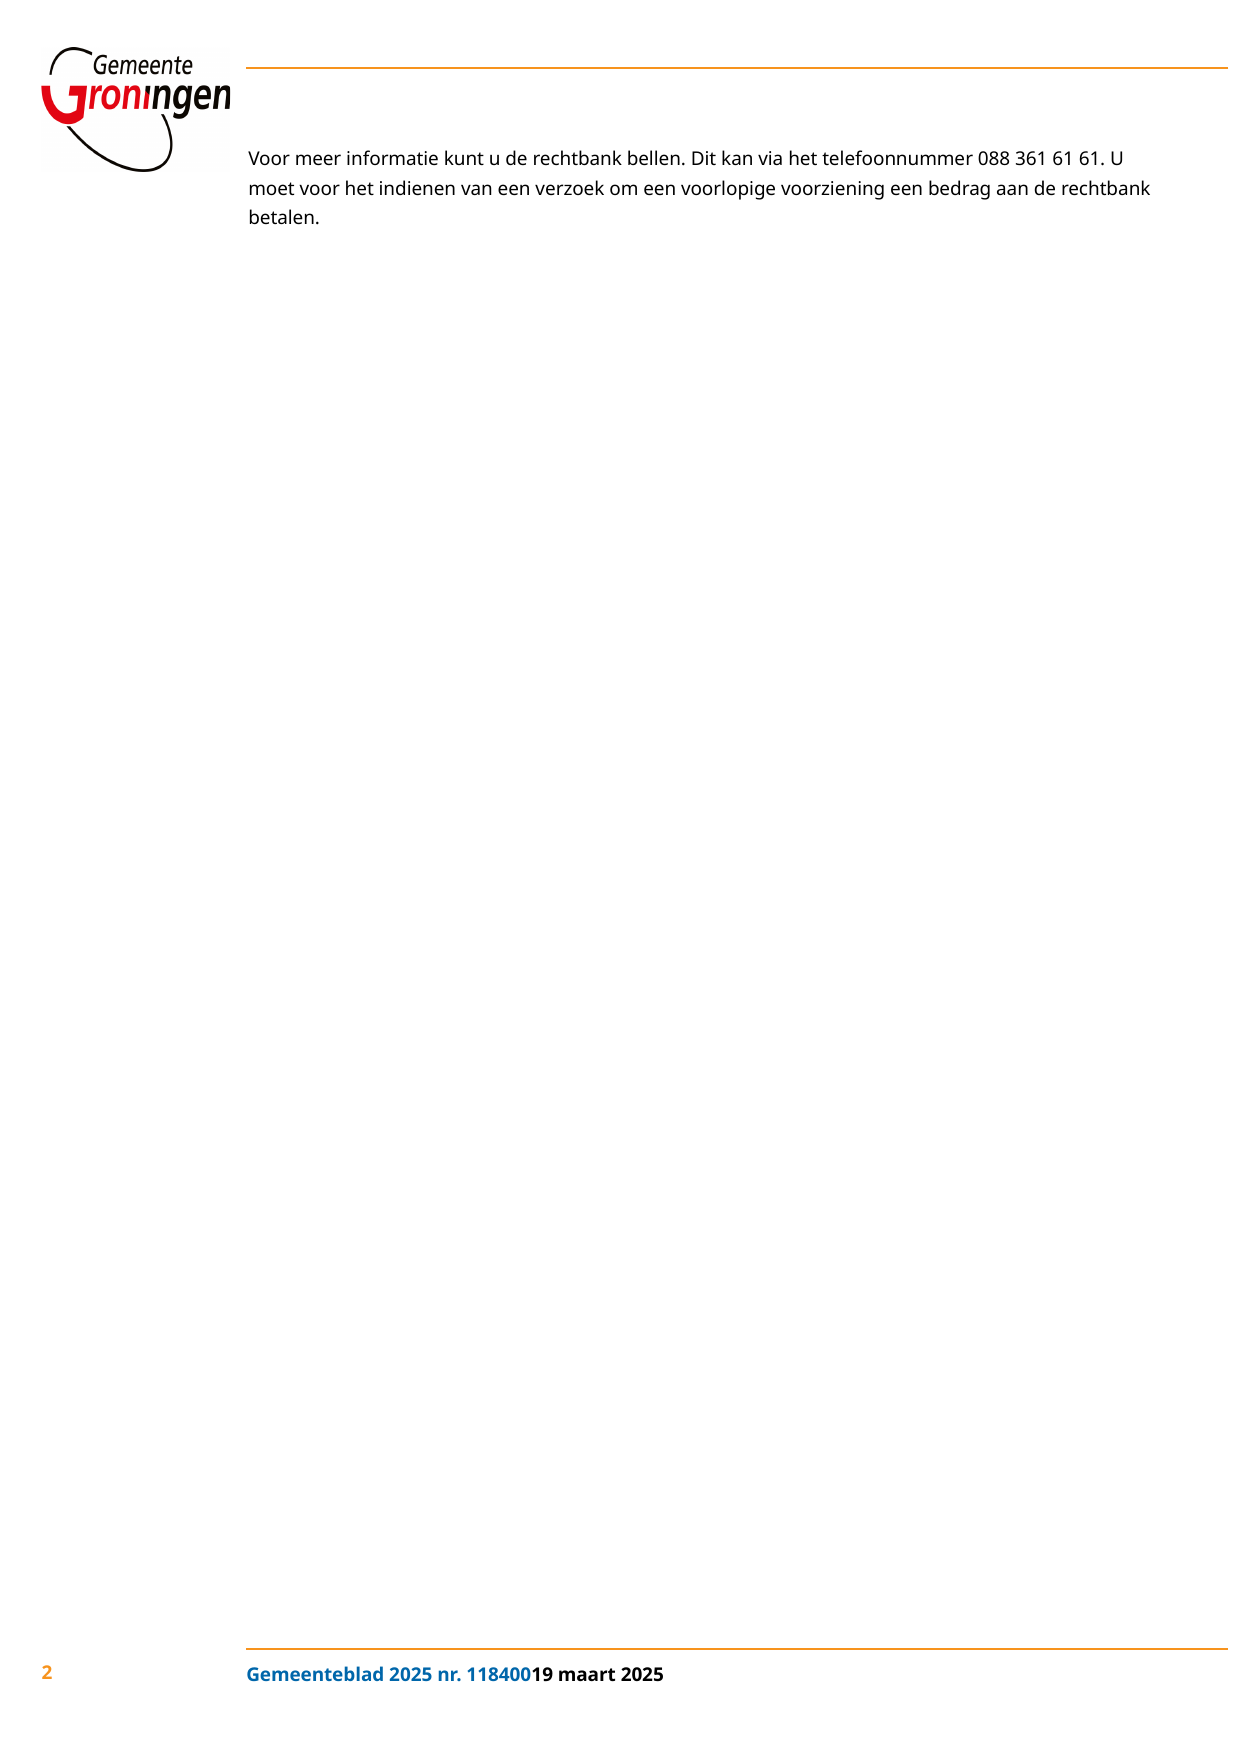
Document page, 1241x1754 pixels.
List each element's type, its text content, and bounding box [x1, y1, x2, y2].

picture [41, 47, 231, 172]
text Voor meer informatie kunt u de rechtbank bellen. Dit kan via het telefoonnummer 088 361 61 61. U moet voor het indienen van een verzoek om een voorlopige voorziening een bedrag aan de rechtbank betalen. [248, 145, 1152, 230]
